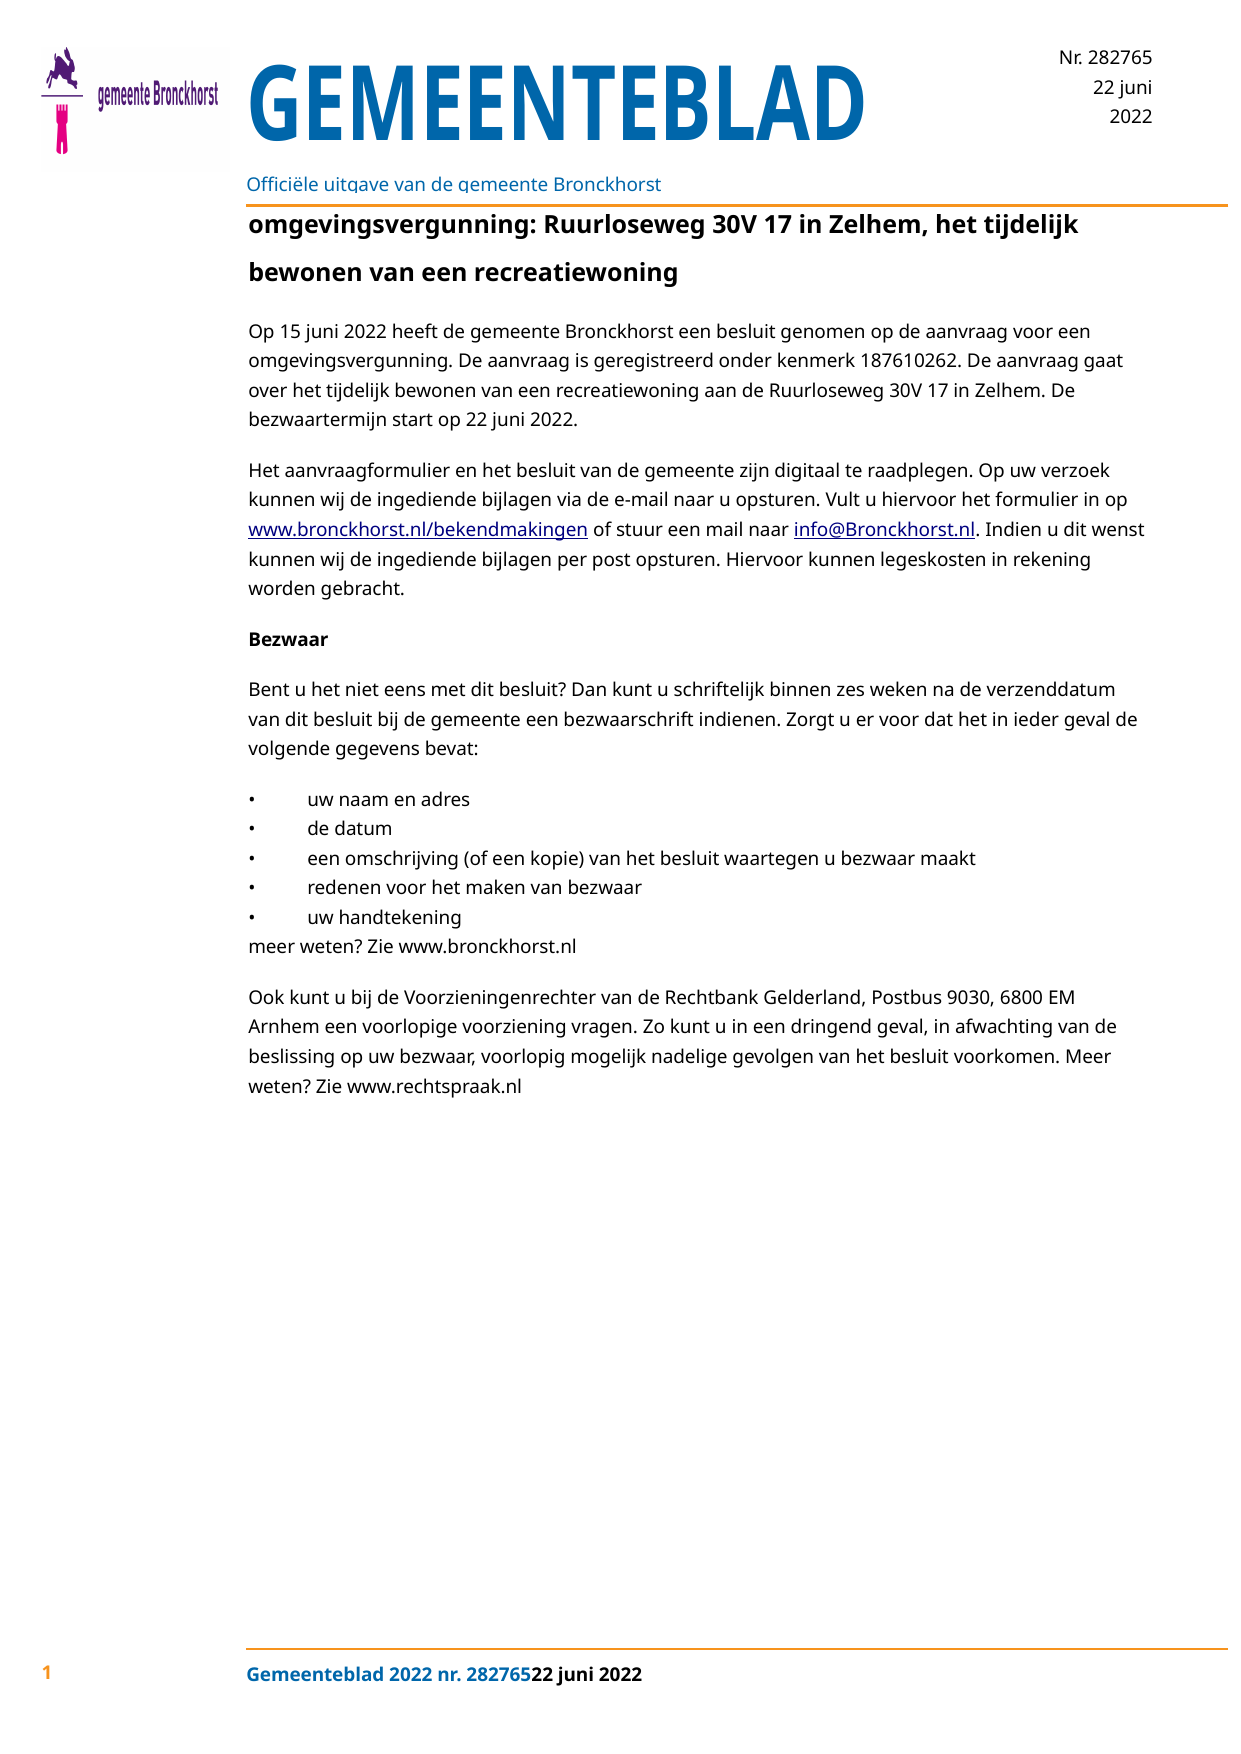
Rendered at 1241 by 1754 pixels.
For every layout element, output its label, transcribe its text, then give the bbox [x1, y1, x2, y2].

list uw handtekening [248, 904, 1152, 930]
text Bezwaar [248, 626, 1152, 652]
text Het aanvraagformulier en het besluit van de gemeente zijn digitaal te raadplegen. Op uw verzoek kunnen wij de ingediende bijlagen via de e-mail naar u opsturen. Vult u hiervoor het formulier in op www.bronckhorst.nl/bekendmakingen of stuur een mail naar info@Bronckhorst.nl. Indien u dit wenst kunnen wij de ingediende bijlagen per post opsturen. Hiervoor kunnen legeskosten in rekening worden gebracht. [248, 457, 1152, 601]
list de datum [248, 815, 1152, 841]
text Op 15 juni 2022 heeft de gemeente Bronckhorst een besluit genomen op de aanvraag voor een omgevingsvergunning. De aanvraag is geregistreerd onder kenmerk 187610262. De aanvraag gaat over het tijdelijk bewonen van een recreatiewoning aan de Ruurloseweg 30V 17 in Zelhem. De bezwaartermijn start op 22 juni 2022. [248, 318, 1152, 432]
text meer weten? Zie www.bronckhorst.nl [248, 934, 1152, 959]
list uw naam en adres [248, 786, 1152, 812]
text Ook kunt u bij de Voorzieningenrechter van de Rechtbank Gelderland, Postbus 9030, 6800 EM Arnhem een voorlopige voorziening vragen. Zo kunt u in een dringend geval, in afwachting van de beslissing op uw bezwaar, voorlopig mogelijk nadelige gevolgen van het besluit voorkomen. Meer weten? Zie www.rechtspraak.nl [248, 984, 1152, 1099]
text omgevingsvergunning: Ruurloseweg 30V 17 in Zelhem, het tijdelijk bewonen van een recreatiewoning [248, 207, 1152, 288]
list redenen voor het maken van bezwaar [248, 874, 1152, 900]
list een omschrijving (of een kopie) van het besluit waartegen u bezwaar maakt [248, 845, 1152, 871]
picture [41, 47, 231, 172]
text Bent u het niet eens met dit besluit? Dan kunt u schriftelijk binnen zes weken na de verzenddatum van dit besluit bij de gemeente een bezwaarschrift indienen. Zorgt u er voor dat het in ieder geval de volgende gegevens bevat: [248, 676, 1152, 761]
